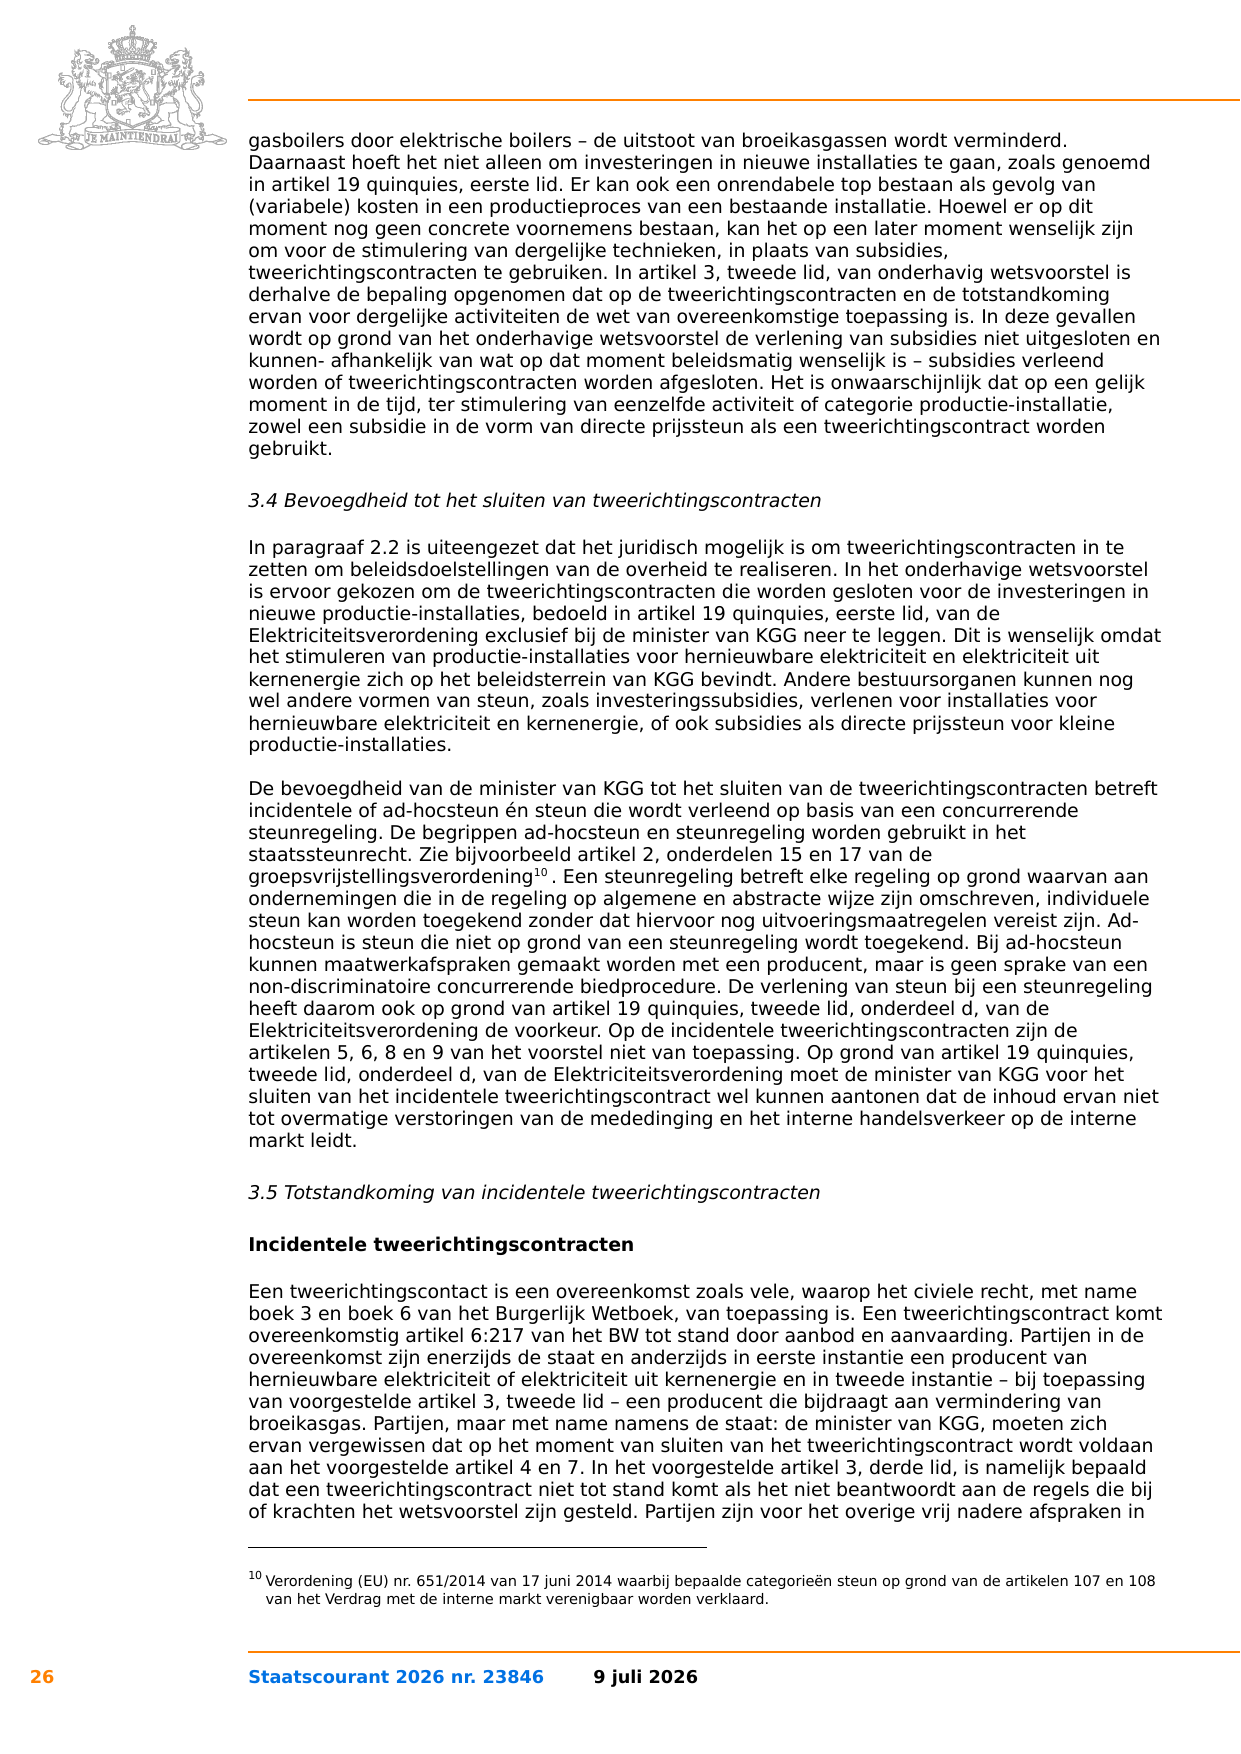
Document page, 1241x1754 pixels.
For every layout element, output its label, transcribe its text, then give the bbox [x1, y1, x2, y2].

text Verordening (EU) nr. 651/2014 van 17 juni 2014 waarbij bepaalde categorieën steun op grond van de artikelen 107 en 108 van het Verdrag met de interne markt verenigbaar worden verklaard. [248, 1569, 1163, 1608]
text In paragraaf 2.2 is uiteengezet dat het juridisch mogelijk is om tweerichtingscontracten in te zetten om beleidsdoelstellingen van de overheid te realiseren. In het onderhavige wetsvoorstel is ervoor gekozen om de tweerichtingscontracten die worden gesloten voor de investeringen in nieuwe productie-installaties, bedoeld in artikel 19 quinquies, eerste lid, van de Elektriciteitsverordening exclusief bij de minister van KGG neer te leggen. Dit is wenselijk omdat het stimuleren van productie-installaties voor hernieuwbare elektriciteit en elektriciteit uit kernenergie zich op het beleidsterrein van KGG bevindt. Andere bestuursorganen kunnen nog wel andere vormen van steun, zoals investeringssubsidies, verlenen voor installaties voor hernieuwbare elektriciteit en kernenergie, of ook subsidies als directe prijssteun voor kleine productie-installaties. [248, 537, 1163, 756]
picture [38, 25, 227, 150]
subtitle Incidentele tweerichtingscontracten [248, 1234, 1163, 1256]
text De bevoegdheid van de minister van KGG tot het sluiten van de tweerichtingscontracten betreft incidentele of ad-hocsteun én steun die wordt verleend op basis van een concurrerende steunregeling. De begrippen ad-hocsteun en steunregeling worden gebruikt in het staatssteunrecht. Zie bijvoorbeeld artikel 2, onderdelen 15 en 17 van de groepsvrijstellingsverordening. Een steunregeling betreft elke regeling op grond waarvan aan ondernemingen die in de regeling op algemene en abstracte wijze zijn omschreven, individuele steun kan worden toegekend zonder dat hiervoor nog uitvoeringsmaatregelen vereist zijn. Ad-hocsteun is steun die niet op grond van een steunregeling wordt toegekend. Bij ad-hocsteun kunnen maatwerkafspraken gemaakt worden met een producent, maar is geen sprake van een non-discriminatoire concurrerende biedprocedure. De verlening van steun bij een steunregeling heeft daarom ook op grond van artikel 19 quinquies, tweede lid, onderdeel d, van de Elektriciteitsverordening de voorkeur. Op de incidentele tweerichtingscontracten zijn de artikelen 5, 6, 8 en 9 van het voorstel niet van toepassing. Op grond van artikel 19 quinquies, tweede lid, onderdeel d, van de Elektriciteitsverordening moet de minister van KGG voor het sluiten van het incidentele tweerichtingscontract wel kunnen aantonen dat de inhoud ervan niet tot overmatige verstoringen van de mededinging en het interne handelsverkeer op de interne markt leidt. [248, 778, 1163, 1152]
subtitle 3.5 Totstandkoming van incidentele tweerichtingscontracten [248, 1182, 1163, 1204]
text Een tweerichtingscontact is een overeenkomst zoals vele, waarop het civiele recht, met name boek 3 en boek 6 van het Burgerlijk Wetboek, van toepassing is. Een tweerichtingscontract komt overeenkomstig artikel 6:217 van het BW tot stand door aanbod en aanvaarding. Partijen in de overeenkomst zijn enerzijds de staat en anderzijds in eerste instantie een producent van hernieuwbare elektriciteit of elektriciteit uit kernenergie en in tweede instantie – bij toepassing van voorgestelde artikel 3, tweede lid – een producent die bijdraagt aan vermindering van broeikasgas. Partijen, maar met name namens de staat: de minister van KGG, moeten zich ervan vergewissen dat op het moment van sluiten van het tweerichtingscontract wordt voldaan aan het voorgestelde artikel 4 en 7. In het voorgestelde artikel 3, derde lid, is namelijk bepaald dat een tweerichtingscontract niet tot stand komt als het niet beantwoordt aan de regels die bij of krachten het wetsvoorstel zijn gesteld. Partijen zijn voor het overige vrij nadere afspraken in [248, 1281, 1163, 1523]
subtitle 3.4 Bevoegdheid tot het sluiten van tweerichtingscontracten [248, 489, 1163, 512]
text gasboilers door elektrische boilers – de uitstoot van broeikasgassen wordt verminderd. Daarnaast hoeft het niet alleen om investeringen in nieuwe installaties te gaan, zoals genoemd in artikel 19 quinquies, eerste lid. Er kan ook een onrendabele top bestaan als gevolg van (variabele) kosten in een productieproces van een bestaande installatie. Hoewel er op dit moment nog geen concrete voornemens bestaan, kan het op een later moment wenselijk zijn om voor de stimulering van dergelijke technieken, in plaats van subsidies, tweerichtingscontracten te gebruiken. In artikel 3, tweede lid, van onderhavig wetsvoorstel is derhalve de bepaling opgenomen dat op de tweerichtingscontracten en de totstandkoming ervan voor dergelijke activiteiten de wet van overeenkomstige toepassing is. In deze gevallen wordt op grond van het onderhavige wetsvoorstel de verlening van subsidies niet uitgesloten en kunnen- afhankelijk van wat op dat moment beleidsmatig wenselijk is – subsidies verleend worden of tweerichtingscontracten worden afgesloten. Het is onwaarschijnlijk dat op een gelijk moment in de tijd, ter stimulering van eenzelfde activiteit of categorie productie-installatie, zowel een subsidie in de vorm van directe prijssteun als een tweerichtingscontract worden gebruikt. [248, 130, 1163, 459]
